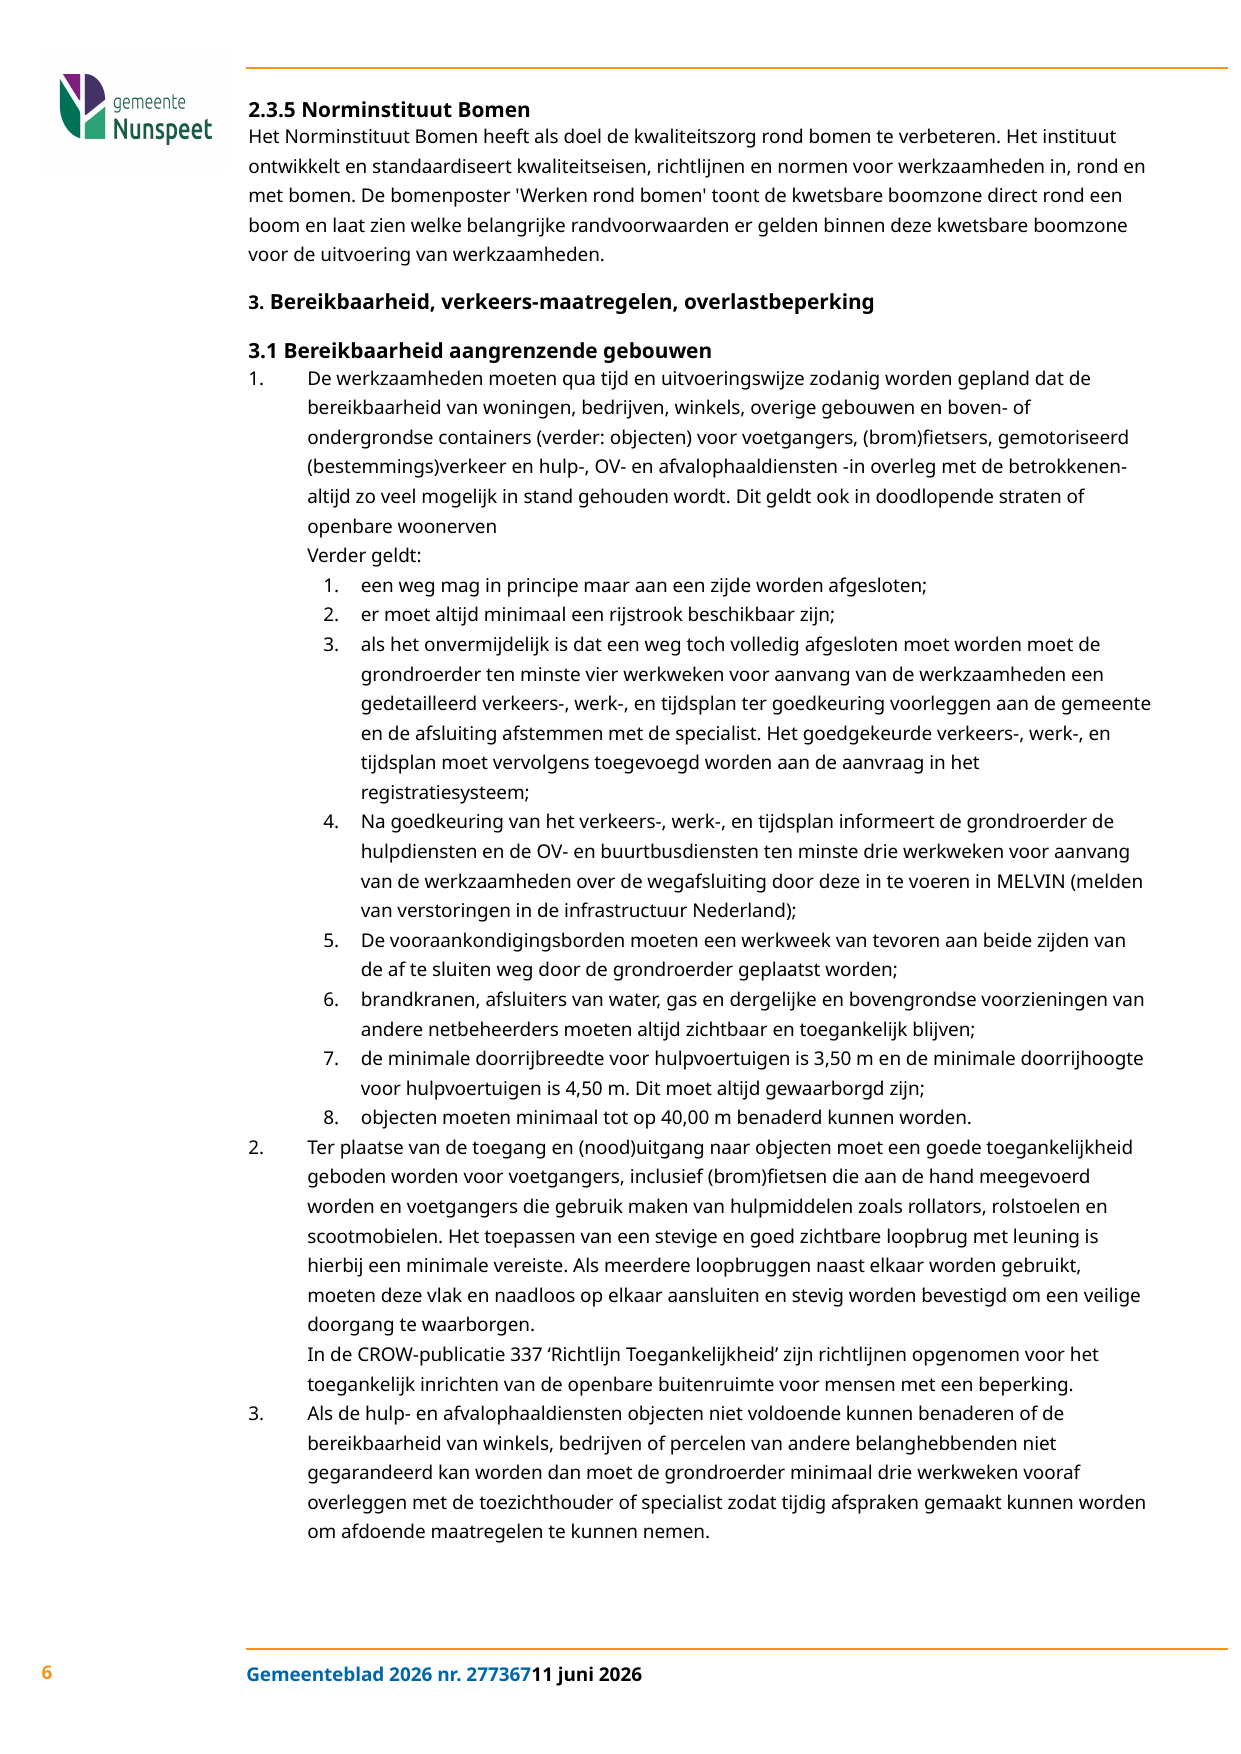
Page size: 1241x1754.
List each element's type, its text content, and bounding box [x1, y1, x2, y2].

list Als de hulp- en afvalophaaldiensten objecten niet voldoende kunnen benaderen of de bereikbaarheid van winkels, bedrijven of percelen van andere belanghebbenden niet gegarandeerd kan worden dan moet de grondroerder minimaal drie werkweken vooraf overleggen met de toezichthouder of specialist zodat tijdig afspraken gemaakt kunnen worden om afdoende maatregelen te kunnen nemen. [248, 1400, 1152, 1544]
text 3.1 Bereikbaarheid aangrenzende gebouwen [248, 336, 1152, 365]
list een weg mag in principe maar aan een zijde worden afgesloten; [323, 572, 1152, 598]
list De werkzaamheden moeten qua tijd en uitvoeringswijze zodanig worden gepland dat de bereikbaarheid van woningen, bedrijven, winkels, overige gebouwen en boven- of ondergrondse containers (verder: objecten) voor voetgangers, (brom)fietsers, gemotoriseerd (bestemmings)verkeer en hulp-, OV- en afvalophaaldiensten -in overleg met de betrokkenen- altijd zo veel mogelijk in stand gehouden wordt. Dit geldt ook in doodlopende straten of openbare woonerven [248, 365, 1152, 538]
list De vooraankondigingsborden moeten een werkweek van tevoren aan beide zijden van de af te sluiten weg door de grondroerder geplaatst worden; [323, 927, 1152, 982]
list er moet altijd minimaal een rijstrook beschikbaar zijn; [323, 602, 1152, 627]
text 3. Bereikbaarheid, verkeers-maatregelen, overlastbeperking [248, 287, 1152, 316]
list Na goedkeuring van het verkeers-, werk-, en tijdsplan informeert de grondroerder de hulpdiensten en de OV- en buurtbusdiensten ten minste drie werkweken voor aanvang van de werkzaamheden over de wegafsluiting door deze in te voeren in MELVIN (melden van verstoringen in de infrastructuur Nederland); [323, 809, 1152, 923]
list de minimale doorrijbreedte voor hulpvoertuigen is 3,50 m en de minimale doorrijhoogte voor hulpvoertuigen is 4,50 m. Dit moet altijd gewaarborgd zijn; [323, 1045, 1152, 1101]
list brandkranen, afsluiters van water, gas en dergelijke en bovengrondse voorzieningen van andere netbeheerders moeten altijd zichtbaar en toegankelijk blijven; [323, 986, 1152, 1041]
text Het Norminstituut Bomen heeft als doel de kwaliteitszorg rond bomen te verbeteren. Het instituut ontwikkelt en standaardiseert kwaliteitseisen, richtlijnen en normen voor werkzaamheden in, rond en met bomen. De bomenposter 'Werken rond bomen' toont de kwetsbare boomzone direct rond een boom en laat zien welke belangrijke randvoorwaarden er gelden binnen deze kwetsbare boomzone voor de uitvoering van werkzaamheden. [248, 123, 1152, 267]
list objecten moeten minimaal tot op 40,00 m benaderd kunnen worden. [323, 1104, 1152, 1130]
list Verder geldt: [248, 542, 1152, 568]
list Ter plaatse van de toegang en (nood)uitgang naar objecten moet een goede toegankelijkheid geboden worden voor voetgangers, inclusief (brom)fietsen die aan de hand meegevoerd worden en voetgangers die gebruik maken van hulpmiddelen zoals rollators, rolstoelen en scootmobielen. Het toepassen van een stevige en goed zichtbare loopbrug met leuning is hierbij een minimale vereiste. Als meerdere loopbruggen naast elkaar worden gebruikt, moeten deze vlak en naadloos op elkaar aansluiten en stevig worden bevestigd om een veilige doorgang te waarborgen. [248, 1134, 1152, 1337]
picture [41, 47, 231, 172]
text 2.3.5 Norminstituut Bomen [248, 95, 1152, 123]
list als het onvermijdelijk is dat een weg toch volledig afgesloten moet worden moet de grondroerder ten minste vier werkweken voor aanvang van de werkzaamheden een gedetailleerd verkeers-, werk-, en tijdsplan ter goedkeuring voorleggen aan de gemeente en de afsluiting afstemmen met de specialist. Het goedgekeurde verkeers-, werk-, en tijdsplan moet vervolgens toegevoegd worden aan de aanvraag in het registratiesysteem; [323, 631, 1152, 805]
list In de CROW-publicatie 337 ‘Richtlijn Toegankelijkheid’ zijn richtlijnen opgenomen voor het toegankelijk inrichten van de openbare buitenruimte voor mensen met een beperking. [248, 1341, 1152, 1396]
